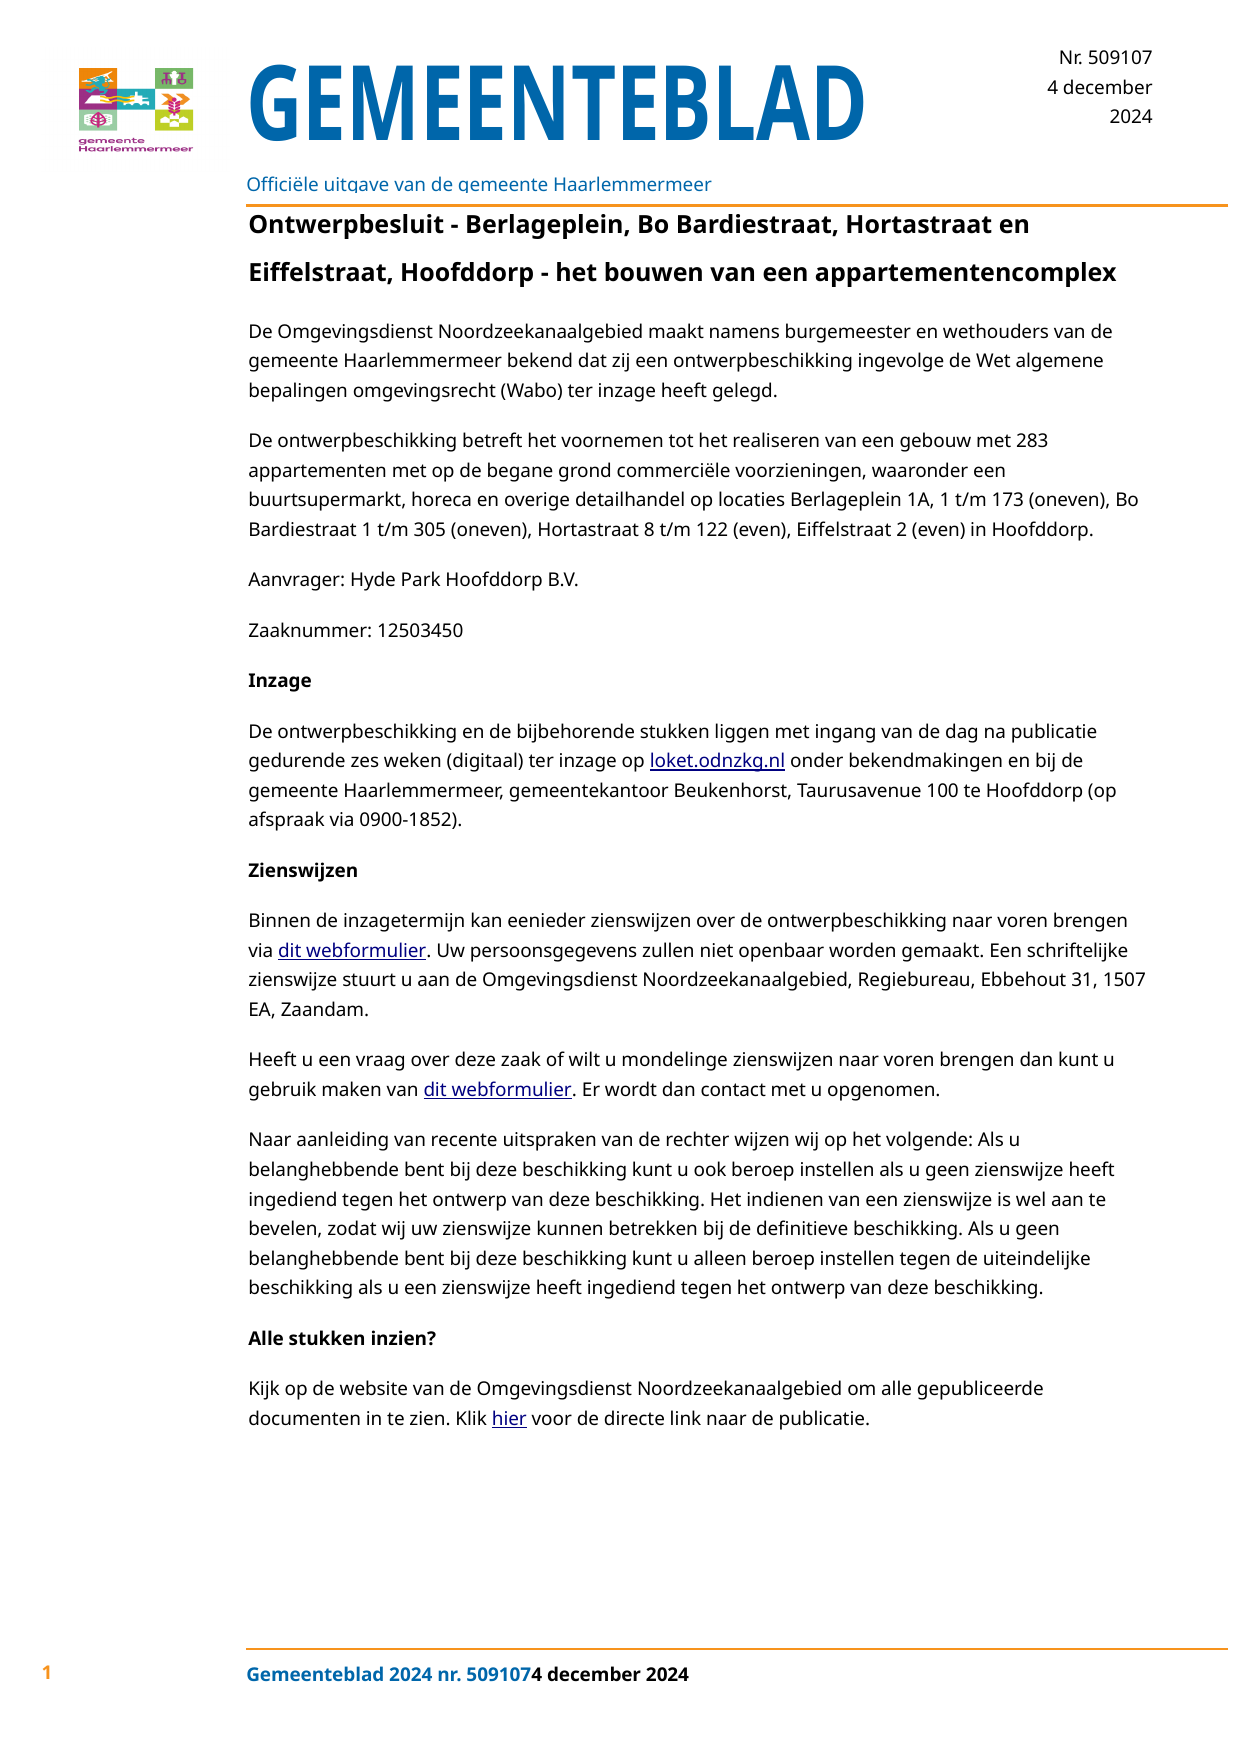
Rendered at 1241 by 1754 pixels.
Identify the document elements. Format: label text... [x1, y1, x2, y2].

text Alle stukken inzien? [248, 1325, 1152, 1351]
text Naar aanleiding van recente uitspraken van de rechter wijzen wij op het volgende: Als u belanghebbende bent bij deze beschikking kunt u ook beroep instellen als u geen zienswijze heeft ingediend tegen het ontwerp van deze beschikking. Het indienen van een zienswijze is wel aan te bevelen, zodat wij uw zienswijze kunnen betrekken bij de definitieve beschikking. Als u geen belanghebbende bent bij deze beschikking kunt u alleen beroep instellen tegen de uiteindelijke beschikking als u een zienswijze heeft ingediend tegen het ontwerp van deze beschikking. [248, 1127, 1152, 1300]
text Aanvrager: Hyde Park Hoofddorp B.V. [248, 567, 1152, 592]
text Kijk op de website van de Omgevingsdienst Noordzeekanaalgebied om alle gepubliceerde documenten in te zien. Klik hier voor de directe link naar de publicatie. [248, 1375, 1152, 1431]
text Zaaknummer: 12503450 [248, 617, 1152, 643]
text Zienswijzen [248, 857, 1152, 883]
text Inzage [248, 667, 1152, 693]
picture [41, 47, 231, 172]
text De ontwerpbeschikking betreft het voornemen tot het realiseren van een gebouw met 283 appartementen met op de begane grond commerciële voorzieningen, waaronder een buurtsupermarkt, horeca en overige detailhandel op locaties Berlageplein 1A, 1 t/m 173 (oneven), Bo Bardiestraat 1 t/m 305 (oneven), Hortastraat 8 t/m 122 (even), Eiffelstraat 2 (even) in Hoofddorp. [248, 427, 1152, 542]
text De Omgevingsdienst Noordzeekanaalgebied maakt namens burgemeester en wethouders van de gemeente Haarlemmermeer bekend dat zij een ontwerpbeschikking ingevolge de Wet algemene bepalingen omgevingsrecht (Wabo) ter inzage heeft gelegd. [248, 318, 1152, 403]
text Heeft u een vraag over deze zaak of wilt u mondelinge zienswijzen naar voren brengen dan kunt u gebruik maken van dit webformulier. Er wordt dan contact met u opgenomen. [248, 1047, 1152, 1102]
text Binnen de inzagetermijn kan eenieder zienswijzen over de ontwerpbeschikking naar voren brengen via dit webformulier. Uw persoonsgegevens zullen niet openbaar worden gemaakt. Een schriftelijke zienswijze stuurt u aan de Omgevingsdienst Noordzeekanaalgebied, Regiebureau, Ebbehout 31, 1507 EA, Zaandam. [248, 907, 1152, 1022]
text De ontwerpbeschikking en de bijbehorende stukken liggen met ingang van de dag na publicatie gedurende zes weken (digitaal) ter inzage op loket.odnzkg.nl onder bekendmakingen en bij de gemeente Haarlemmermeer, gemeentekantoor Beukenhorst, Taurusavenue 100 te Hoofddorp (op afspraak via 0900-1852). [248, 718, 1152, 832]
text Ontwerpbesluit - Berlageplein, Bo Bardiestraat, Hortastraat en Eiffelstraat, Hoofddorp - het bouwen van een appartementencomplex [248, 207, 1152, 288]
